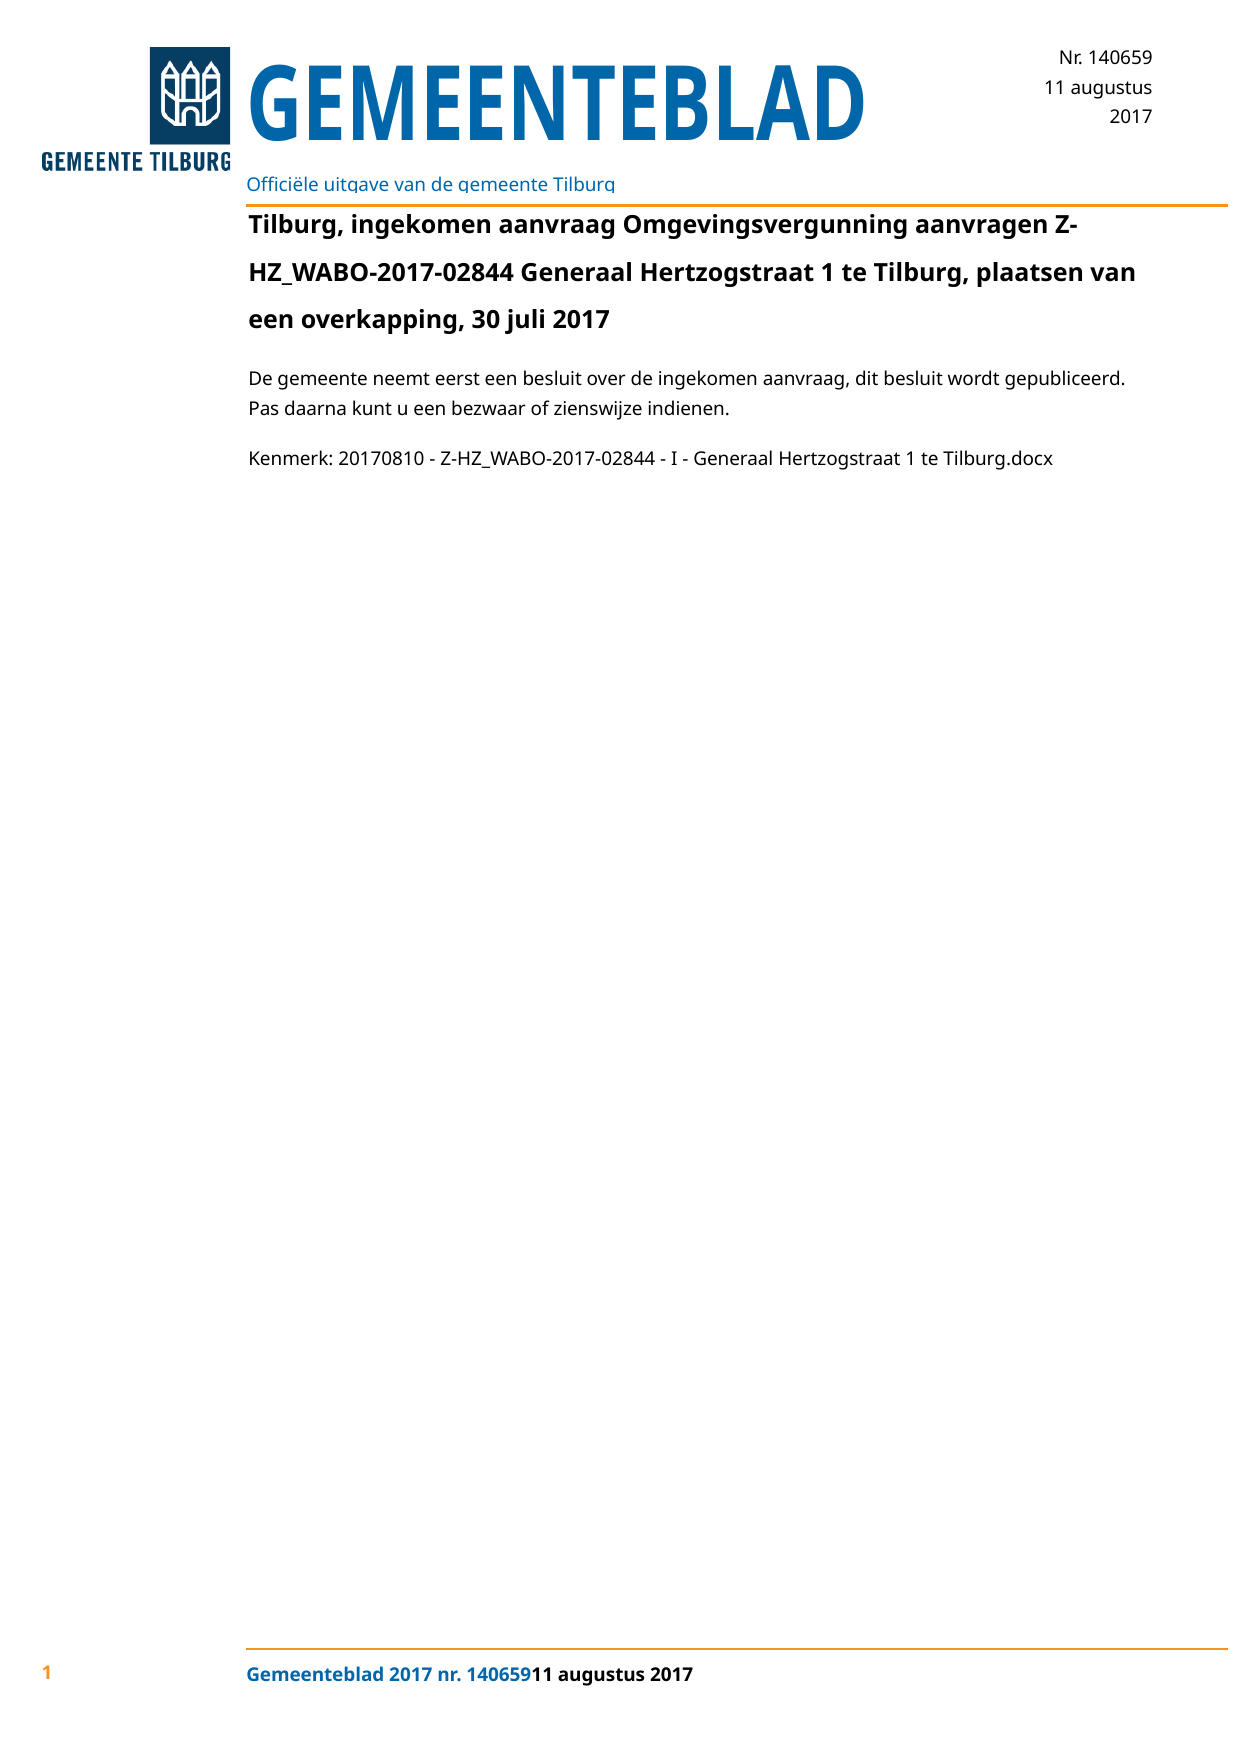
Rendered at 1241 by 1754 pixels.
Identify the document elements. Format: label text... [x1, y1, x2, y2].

picture [41, 47, 231, 172]
text Kenmerk: 20170810 - Z-HZ_WABO-2017-02844 - I - Generaal Hertzogstraat 1 te Tilburg.docx [248, 446, 1152, 471]
text Tilburg, ingekomen aanvraag Omgevingsvergunning aanvragen Z-HZ_WABO-2017-02844 Generaal Hertzogstraat 1 te Tilburg, plaatsen van een overkapping, 30 juli 2017 [248, 207, 1152, 336]
text De gemeente neemt eerst een besluit over de ingekomen aanvraag, dit besluit wordt gepubliceerd. Pas daarna kunt u een bezwaar of zienswijze indienen. [248, 366, 1152, 421]
